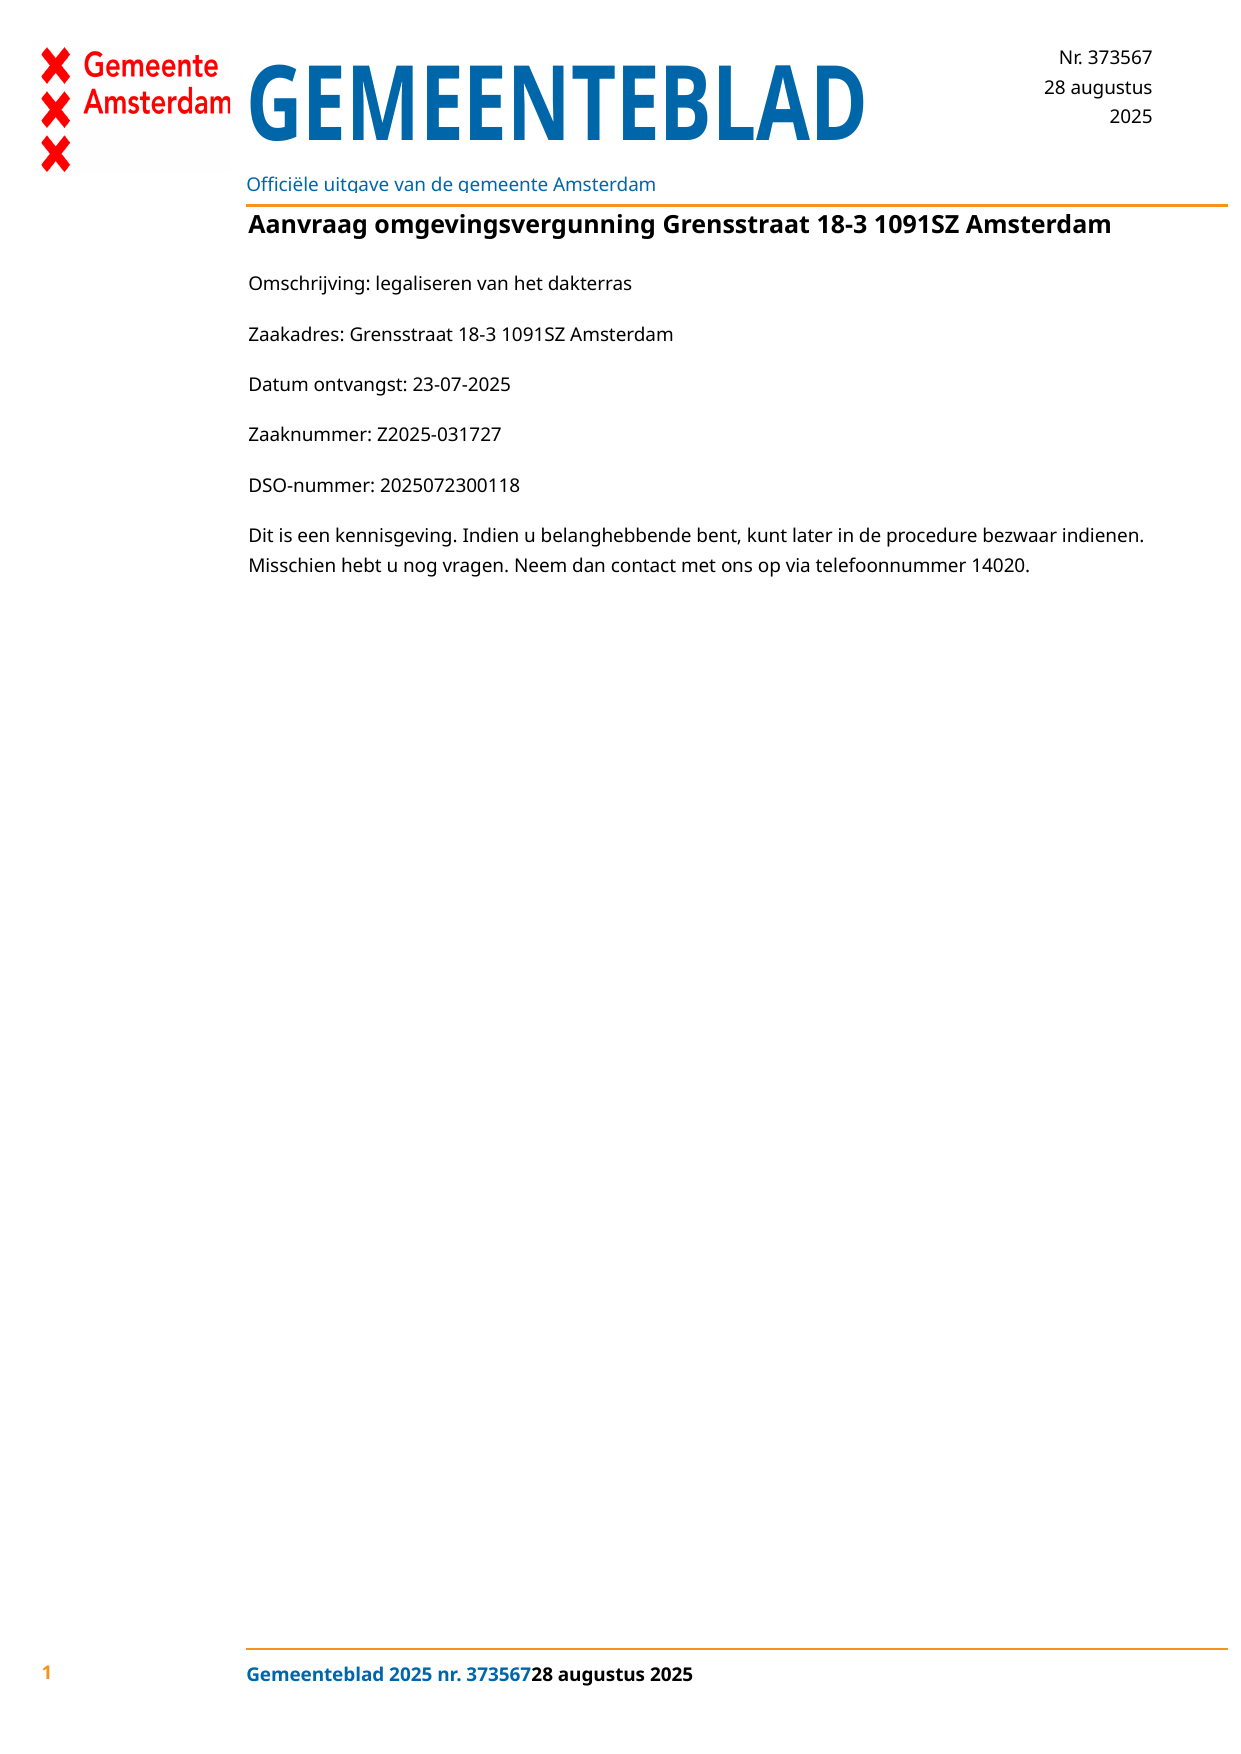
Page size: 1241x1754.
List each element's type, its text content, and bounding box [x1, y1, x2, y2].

picture [41, 47, 231, 172]
text Omschrijving: legaliseren van het dakterras [248, 270, 1152, 296]
text Aanvraag omgevingsvergunning Grensstraat 18-3 1091SZ Amsterdam [248, 207, 1152, 241]
text Zaakadres: Grensstraat 18-3 1091SZ Amsterdam [248, 321, 1152, 346]
text DSO-nummer: 2025072300118 [248, 472, 1152, 498]
text Dit is een kennisgeving. Indien u belanghebbende bent, kunt later in de procedure bezwaar indienen. Misschien hebt u nog vragen. Neem dan contact met ons op via telefoonnummer 14020. [248, 522, 1152, 578]
text Zaaknummer: Z2025-031727 [248, 422, 1152, 447]
text Datum ontvangst: 23-07-2025 [248, 371, 1152, 397]
